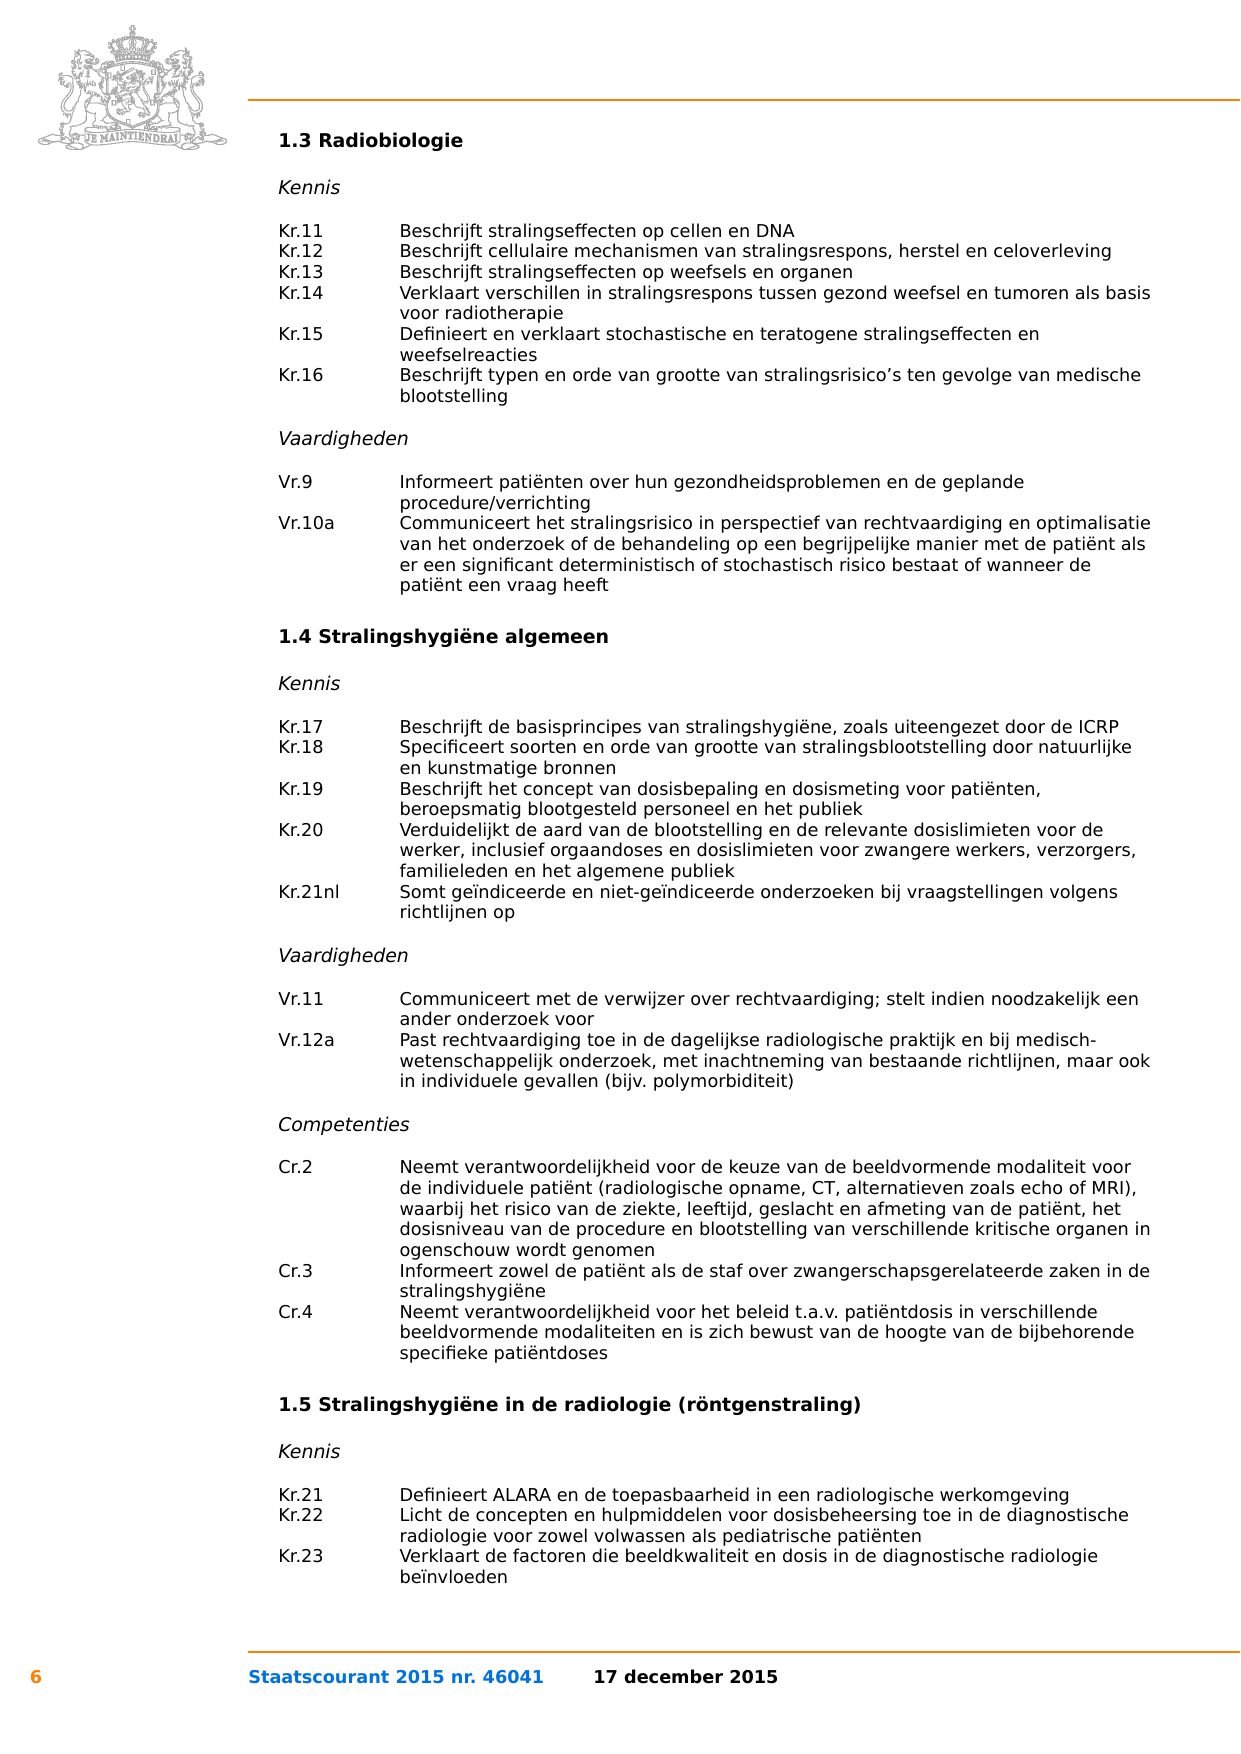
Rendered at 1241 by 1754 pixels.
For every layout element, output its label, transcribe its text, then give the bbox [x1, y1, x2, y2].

table_cell Beschrijft stralingseffecten op weefsels en organen [393, 262, 1163, 283]
table_cell Vr.12a [278, 1030, 393, 1092]
table_cell Cr.3 [278, 1261, 393, 1302]
table_header Informeert patiënten over hun gezondheidsproblemen en de geplande procedure/verrichting [393, 472, 1163, 513]
table_cell Kr.15 [278, 324, 393, 365]
table_header Kr.17 [278, 717, 393, 737]
table_cell Kr.18 [278, 737, 393, 778]
table_cell Beschrijft het concept van dosisbepaling en dosismeting voor patiënten, beroepsmatig blootgesteld personeel en het publiek [393, 779, 1163, 820]
table_header Neemt verantwoordelijkheid voor de keuze van de beeldvormende modaliteit voor de individuele patiënt (radiologische opname, CT, alternatieven zoals echo of MRI), waarbij het risico van de ziekte, leeftijd, geslacht en afmeting van de patiënt, het dosisniveau van de procedure en blootstelling van verschillende kritische organen in ogenschouw wordt genomen [393, 1158, 1163, 1261]
table_cell Neemt verantwoordelijkheid voor het beleid t.a.v. patiëntdosis in verschillende beeldvormende modaliteiten en is zich bewust van de hoogte van de bijbehorende specifieke patiëntdoses [393, 1302, 1163, 1364]
table_cell Verduidelijkt de aard van de blootstelling en de relevante dosislimieten voor de werker, inclusief orgaandoses en dosislimieten voor zwangere werkers, verzorgers, familieleden en het algemene publiek [393, 820, 1163, 882]
table_cell Kr.21nl [278, 882, 393, 923]
table_header Vr.11 [278, 989, 393, 1030]
table_cell Kr.13 [278, 262, 393, 283]
table_cell Kr.19 [278, 779, 393, 820]
picture [38, 25, 227, 150]
table_cell Beschrijft typen en orde van grootte van stralingsrisico’s ten gevolge van medische blootstelling [393, 365, 1163, 406]
table_header Beschrijft de basisprincipes van stralingshygiëne, zoals uiteengezet door de ICRP [393, 717, 1163, 737]
subtitle 1.3 Radiobiologie [278, 130, 1163, 152]
table_cell Kr.14 [278, 283, 393, 324]
subtitle Vaardigheden [278, 428, 1163, 450]
table_cell Beschrijft cellulaire mechanismen van stralingsrespons, herstel en celoverleving [393, 241, 1163, 262]
table_cell Communiceert het stralingsrisico in perspectief van rechtvaardiging en optimalisatie van het onderzoek of de behandeling op een begrijpelijke manier met de patiënt als er een significant deterministisch of stochastisch risico bestaat of wanneer de patiënt een vraag heeft [393, 513, 1163, 596]
table_cell Licht de concepten en hulpmiddelen voor dosisbeheersing toe in de diagnostische radiologie voor zowel volwassen als pediatrische patiënten [393, 1505, 1163, 1546]
subtitle Vaardigheden [278, 945, 1163, 967]
table_cell Kr.23 [278, 1546, 393, 1588]
table_header Beschrijft stralingseffecten op cellen en DNA [393, 221, 1163, 241]
table_cell Informeert zowel de patiënt als de staf over zwangerschapsgerelateerde zaken in de stralingshygiëne [393, 1261, 1163, 1302]
table_header Vr.9 [278, 472, 393, 513]
table_cell Specificeert soorten en orde van grootte van stralingsblootstelling door natuurlijke en kunstmatige bronnen [393, 737, 1163, 778]
table_cell Vr.10a [278, 513, 393, 596]
subtitle Competenties [278, 1114, 1163, 1136]
table_cell Cr.4 [278, 1302, 393, 1364]
table_cell Verklaart verschillen in stralingsrespons tussen gezond weefsel en tumoren als basis voor radiotherapie [393, 283, 1163, 324]
table_header Kr.11 [278, 221, 393, 241]
table_cell Somt geïndiceerde en niet-geïndiceerde onderzoeken bij vraagstellingen volgens richtlijnen op [393, 882, 1163, 923]
table_header Cr.2 [278, 1158, 393, 1261]
subtitle 1.5 Stralingshygiëne in de radiologie (röntgenstraling) [278, 1394, 1163, 1416]
table_cell Definieert en verklaart stochastische en teratogene stralingseffecten en weefselreacties [393, 324, 1163, 365]
table_cell Kr.20 [278, 820, 393, 882]
subtitle Kennis [278, 177, 1163, 199]
table_cell Kr.12 [278, 241, 393, 262]
table_header Definieert ALARA en de toepasbaarheid in een radiologische werkomgeving [393, 1485, 1163, 1505]
table_cell Past rechtvaardiging toe in de dagelijkse radiologische praktijk en bij medisch-wetenschappelijk onderzoek, met inachtneming van bestaande richtlijnen, maar ook in individuele gevallen (bijv. polymorbiditeit) [393, 1030, 1163, 1092]
table_cell Kr.16 [278, 365, 393, 406]
subtitle Kennis [278, 673, 1163, 695]
subtitle Kennis [278, 1441, 1163, 1463]
table_cell Kr.22 [278, 1505, 393, 1546]
table_cell Verklaart de factoren die beeldkwaliteit en dosis in de diagnostische radiologie beïnvloeden [393, 1546, 1163, 1588]
table_header Kr.21 [278, 1485, 393, 1505]
table_header Communiceert met de verwijzer over rechtvaardiging; stelt indien noodzakelijk een ander onderzoek voor [393, 989, 1163, 1030]
subtitle 1.4 Stralingshygiëne algemeen [278, 626, 1163, 648]
